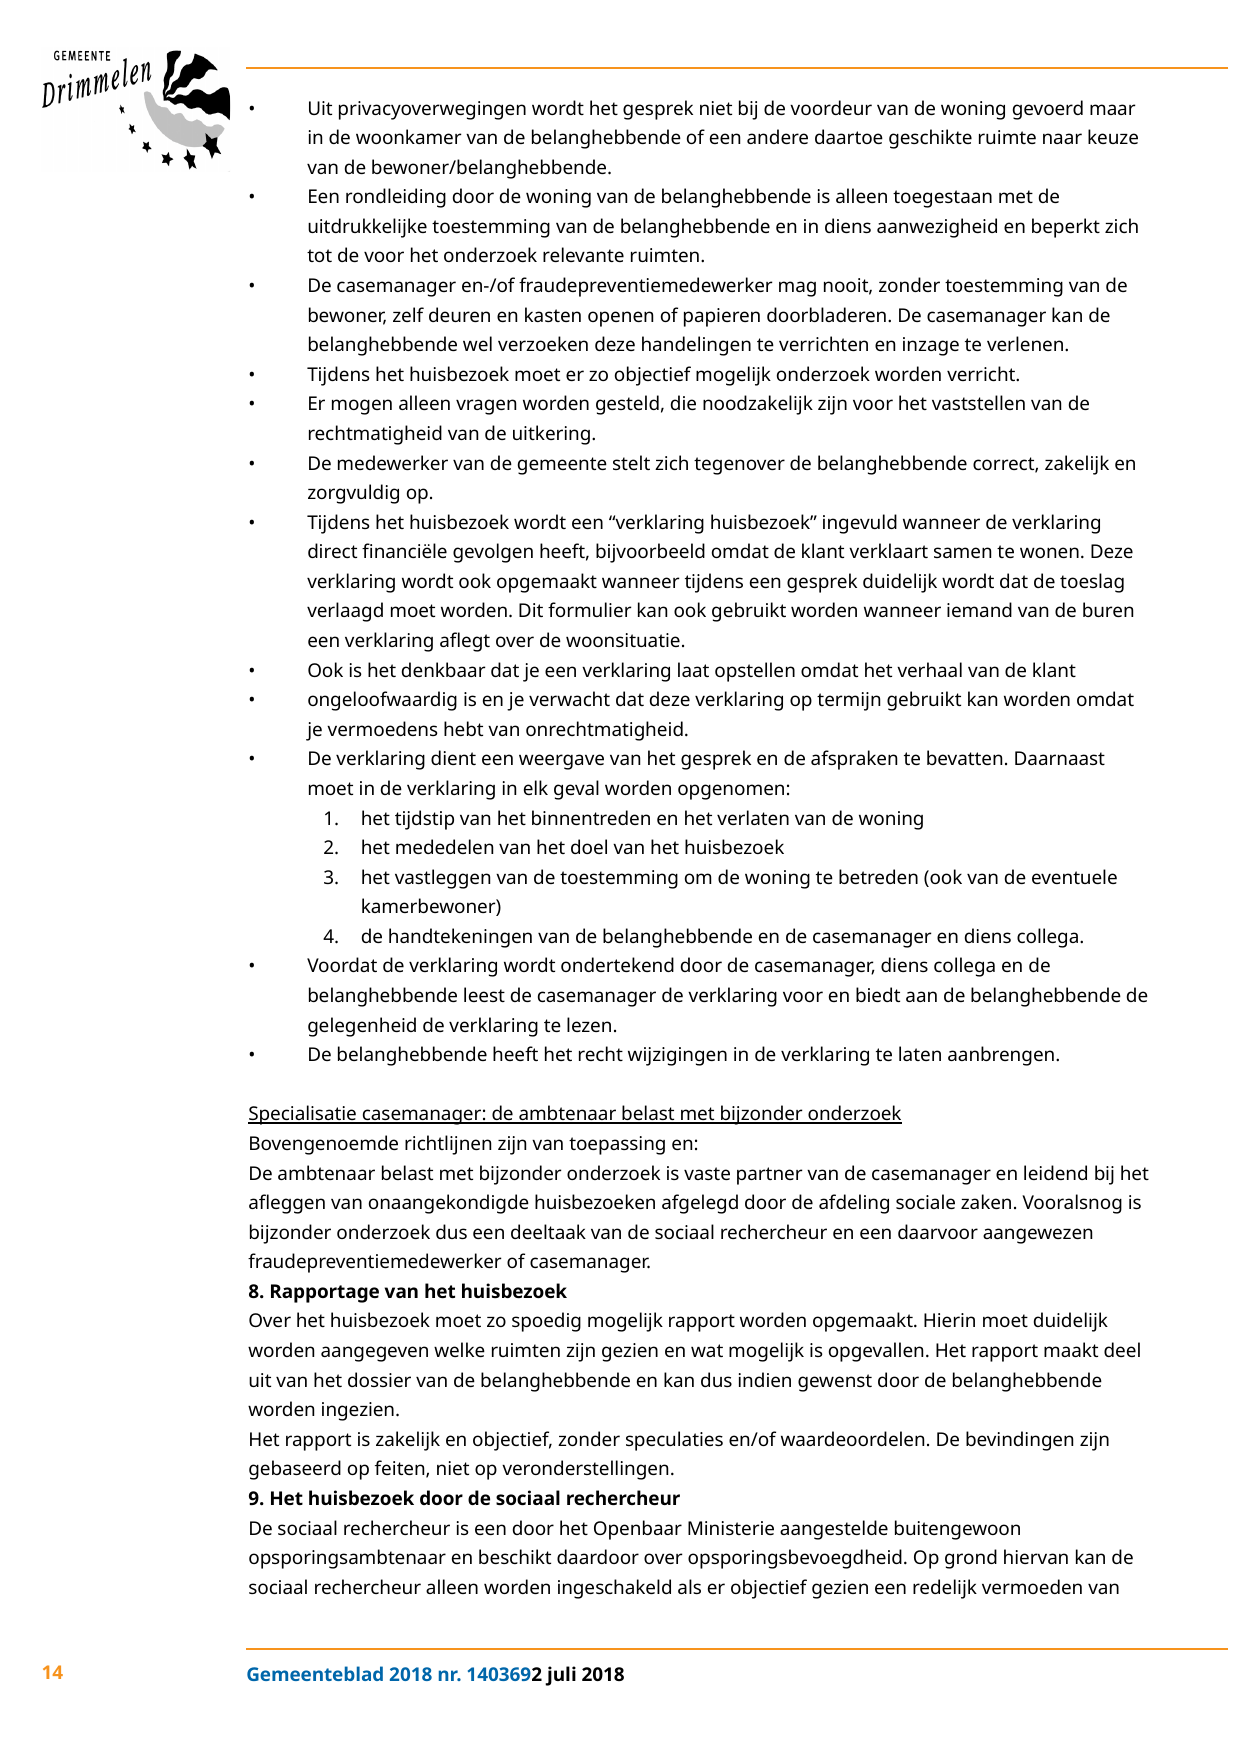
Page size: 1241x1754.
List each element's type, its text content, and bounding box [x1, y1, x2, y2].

list het mededelen van het doel van het huisbezoek [323, 834, 1152, 860]
list Voordat de verklaring wordt ondertekend door de casemanager, diens collega en de belanghebbende leest de casemanager de verklaring voor en biedt aan de belanghebbende de gelegenheid de verklaring te lezen. [248, 953, 1152, 1038]
list De casemanager en-/of fraudepreventiemedewerker mag nooit, zonder toestemming van de bewoner, zelf deuren en kasten openen of papieren doorbladeren. De casemanager kan de belanghebbende wel verzoeken deze handelingen te verrichten en inzage te verlenen. [248, 272, 1152, 357]
list Tijdens het huisbezoek moet er zo objectief mogelijk onderzoek worden verricht. [248, 361, 1152, 387]
list de handtekeningen van de belanghebbende en de casemanager en diens collega. [323, 923, 1152, 949]
list De verklaring dient een weergave van het gesprek en de afspraken te bevatten. Daarnaast moet in de verklaring in elk geval worden opgenomen: [248, 746, 1152, 801]
text 9. Het huisbezoek door de sociaal rechercheur [248, 1485, 1152, 1511]
text De ambtenaar belast met bijzonder onderzoek is vaste partner van de casemanager en leidend bij het afleggen van onaangekondigde huisbezoeken afgelegd door de afdeling sociale zaken. Vooralsnog is bijzonder onderzoek dus een deeltaak van de sociaal rechercheur en een daarvoor aangewezen fraudepreventiemedewerker of casemanager. [248, 1160, 1152, 1274]
text Bovengenoemde richtlijnen zijn van toepassing en: [248, 1130, 1152, 1156]
list De belanghebbende heeft het recht wijzigingen in de verklaring te laten aanbrengen. [248, 1041, 1152, 1067]
list Een rondleiding door de woning van de belanghebbende is alleen toegestaan met de uitdrukkelijke toestemming van de belanghebbende en in diens aanwezigheid en beperkt zich tot de voor het onderzoek relevante ruimten. [248, 183, 1152, 268]
text 8. Rapportage van het huisbezoek [248, 1278, 1152, 1304]
list Ook is het denkbaar dat je een verklaring laat opstellen omdat het verhaal van de klant [248, 657, 1152, 683]
list het vastleggen van de toestemming om de woning te betreden (ook van de eventuele kamerbewoner) [323, 864, 1152, 919]
list De medewerker van de gemeente stelt zich tegenover de belanghebbende correct, zakelijk en zorgvuldig op. [248, 450, 1152, 505]
list het tijdstip van het binnentreden en het verlaten van de woning [323, 805, 1152, 831]
list Er mogen alleen vragen worden gesteld, die noodzakelijk zijn voor het vaststellen van de rechtmatigheid van de uitkering. [248, 391, 1152, 446]
list ongeloofwaardig is en je verwacht dat deze verklaring op termijn gebruikt kan worden omdat je vermoedens hebt van onrechtmatigheid. [248, 686, 1152, 742]
picture [41, 47, 231, 172]
list Tijdens het huisbezoek wordt een “verklaring huisbezoek” ingevuld wanneer de verklaring direct financiële gevolgen heeft, bijvoorbeeld omdat de klant verklaart samen te wonen. Deze verklaring wordt ook opgemaakt wanneer tijdens een gesprek duidelijk wordt dat de toeslag verlaagd moet worden. Dit formulier kan ook gebruikt worden wanneer iemand van de buren een verklaring aflegt over de woonsituatie. [248, 509, 1152, 653]
text Over het huisbezoek moet zo spoedig mogelijk rapport worden opgemaakt. Hierin moet duidelijk worden aangegeven welke ruimten zijn gezien en wat mogelijk is opgevallen. Het rapport maakt deel uit van het dossier van de belanghebbende en kan dus indien gewenst door de belanghebbende worden ingezien. [248, 1308, 1152, 1422]
list Uit privacyoverwegingen wordt het gesprek niet bij de voordeur van de woning gevoerd maar in de woonkamer van de belanghebbende of een andere daartoe geschikte ruimte naar keuze van de bewoner/belanghebbende. [248, 95, 1152, 180]
text Specialisatie casemanager: de ambtenaar belast met bijzonder onderzoek [248, 1101, 1152, 1126]
text Het rapport is zakelijk en objectief, zonder speculaties en/of waardeoordelen. De bevindingen zijn gebaseerd op feiten, niet op veronderstellingen. [248, 1426, 1152, 1481]
text De sociaal rechercheur is een door het Openbaar Ministerie aangestelde buitengewoon opsporingsambtenaar en beschikt daardoor over opsporingsbevoegdheid. Op grond hiervan kan de sociaal rechercheur alleen worden ingeschakeld als er objectief gezien een redelijk vermoeden van [248, 1515, 1152, 1600]
